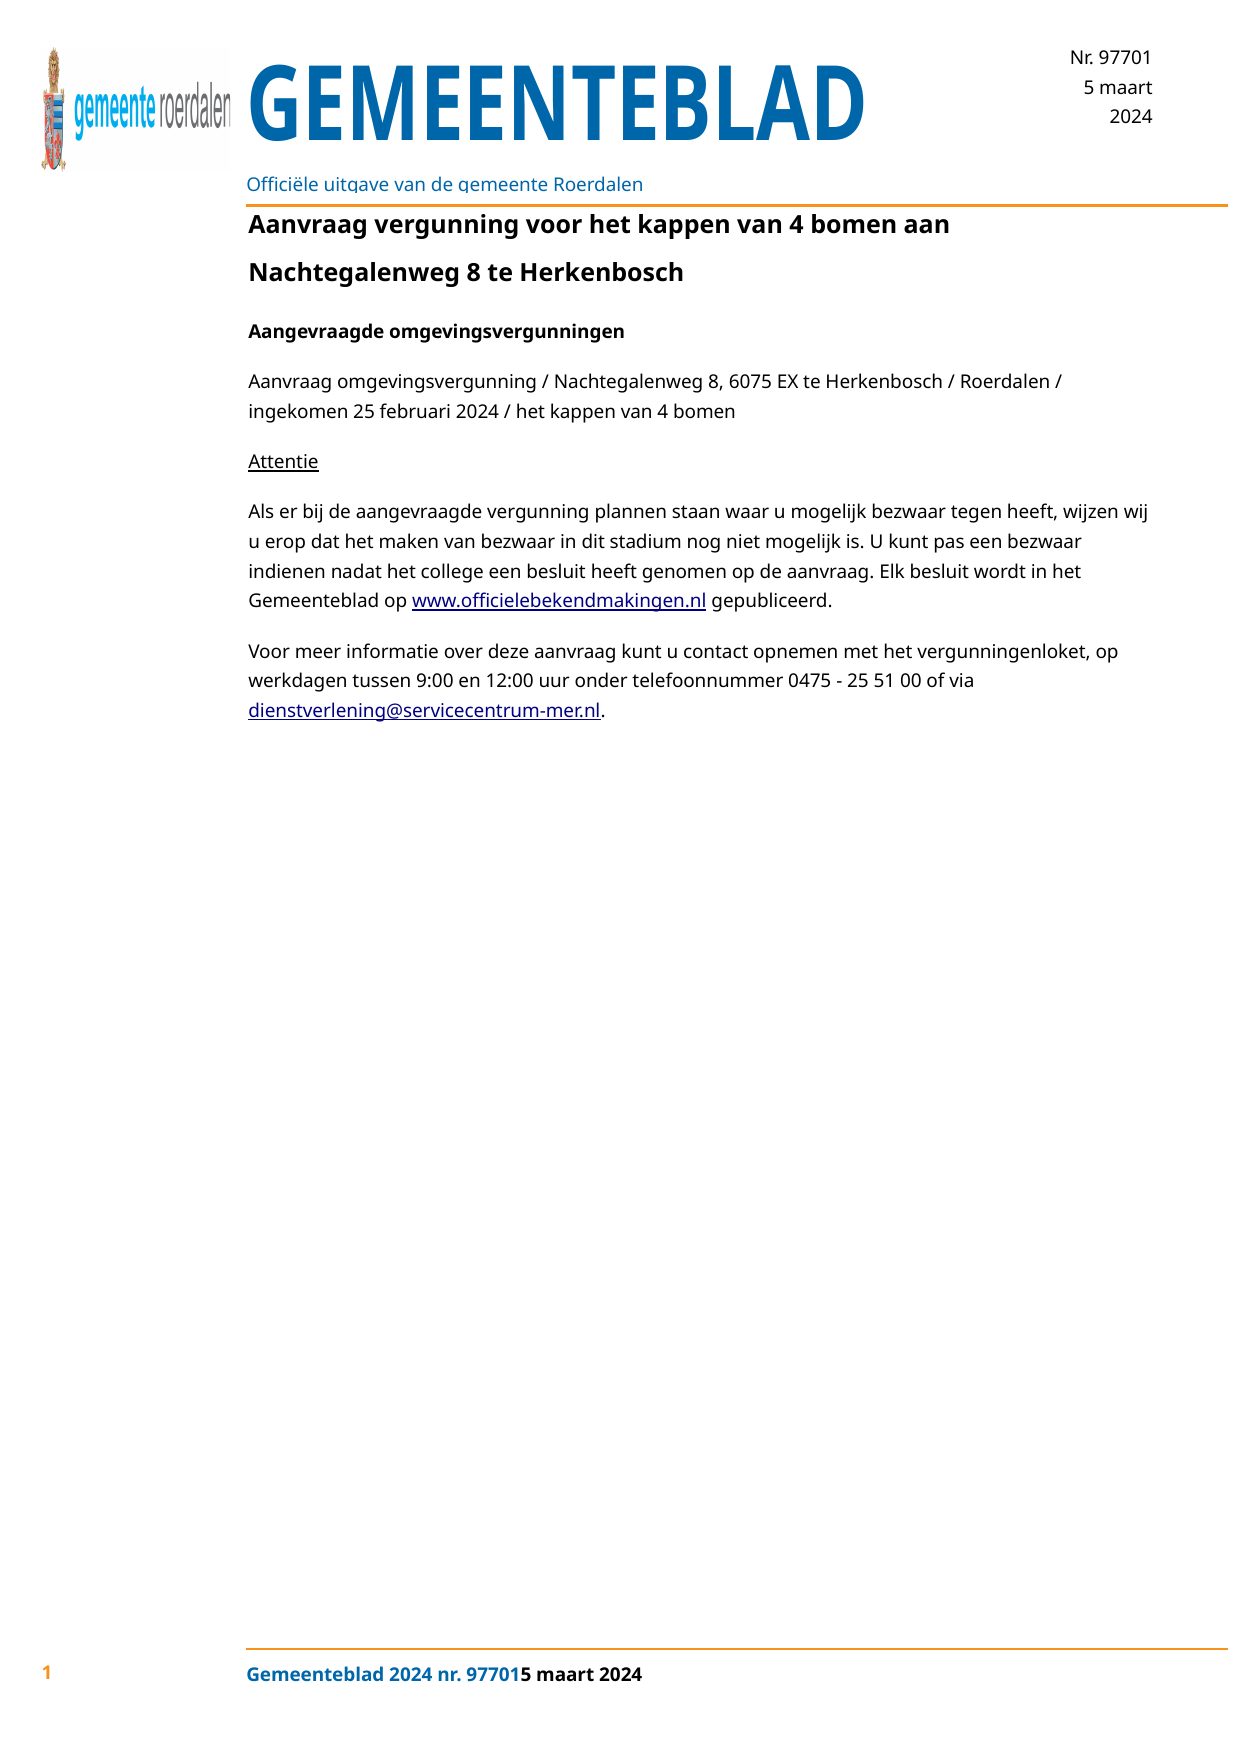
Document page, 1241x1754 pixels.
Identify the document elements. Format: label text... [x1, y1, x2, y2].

text Voor meer informatie over deze aanvraag kunt u contact opnemen met het vergunningenloket, op werkdagen tussen 9:00 en 12:00 uur onder telefoonnummer 0475 - 25 51 00 of via dienstverlening@servicecentrum-mer.nl. [248, 638, 1152, 723]
text Attentie [248, 448, 1152, 474]
text Aanvraag vergunning voor het kappen van 4 bomen aan Nachtegalenweg 8 te Herkenbosch [248, 207, 1152, 288]
text Aanvraag omgevingsvergunning / Nachtegalenweg 8, 6075 EX te Herkenbosch / Roerdalen / ingekomen 25 februari 2024 / het kappen van 4 bomen [248, 368, 1152, 424]
picture [41, 47, 231, 172]
text Als er bij de aangevraagde vergunning plannen staan waar u mogelijk bezwaar tegen heeft, wijzen wij u erop dat het maken van bezwaar in dit stadium nog niet mogelijk is. U kunt pas een bezwaar indienen nadat het college een besluit heeft genomen op de aanvraag. Elk besluit wordt in het Gemeenteblad op www.officielebekendmakingen.nl gepubliceerd. [248, 499, 1152, 613]
text Aangevraagde omgevingsvergunningen [248, 318, 1152, 344]
